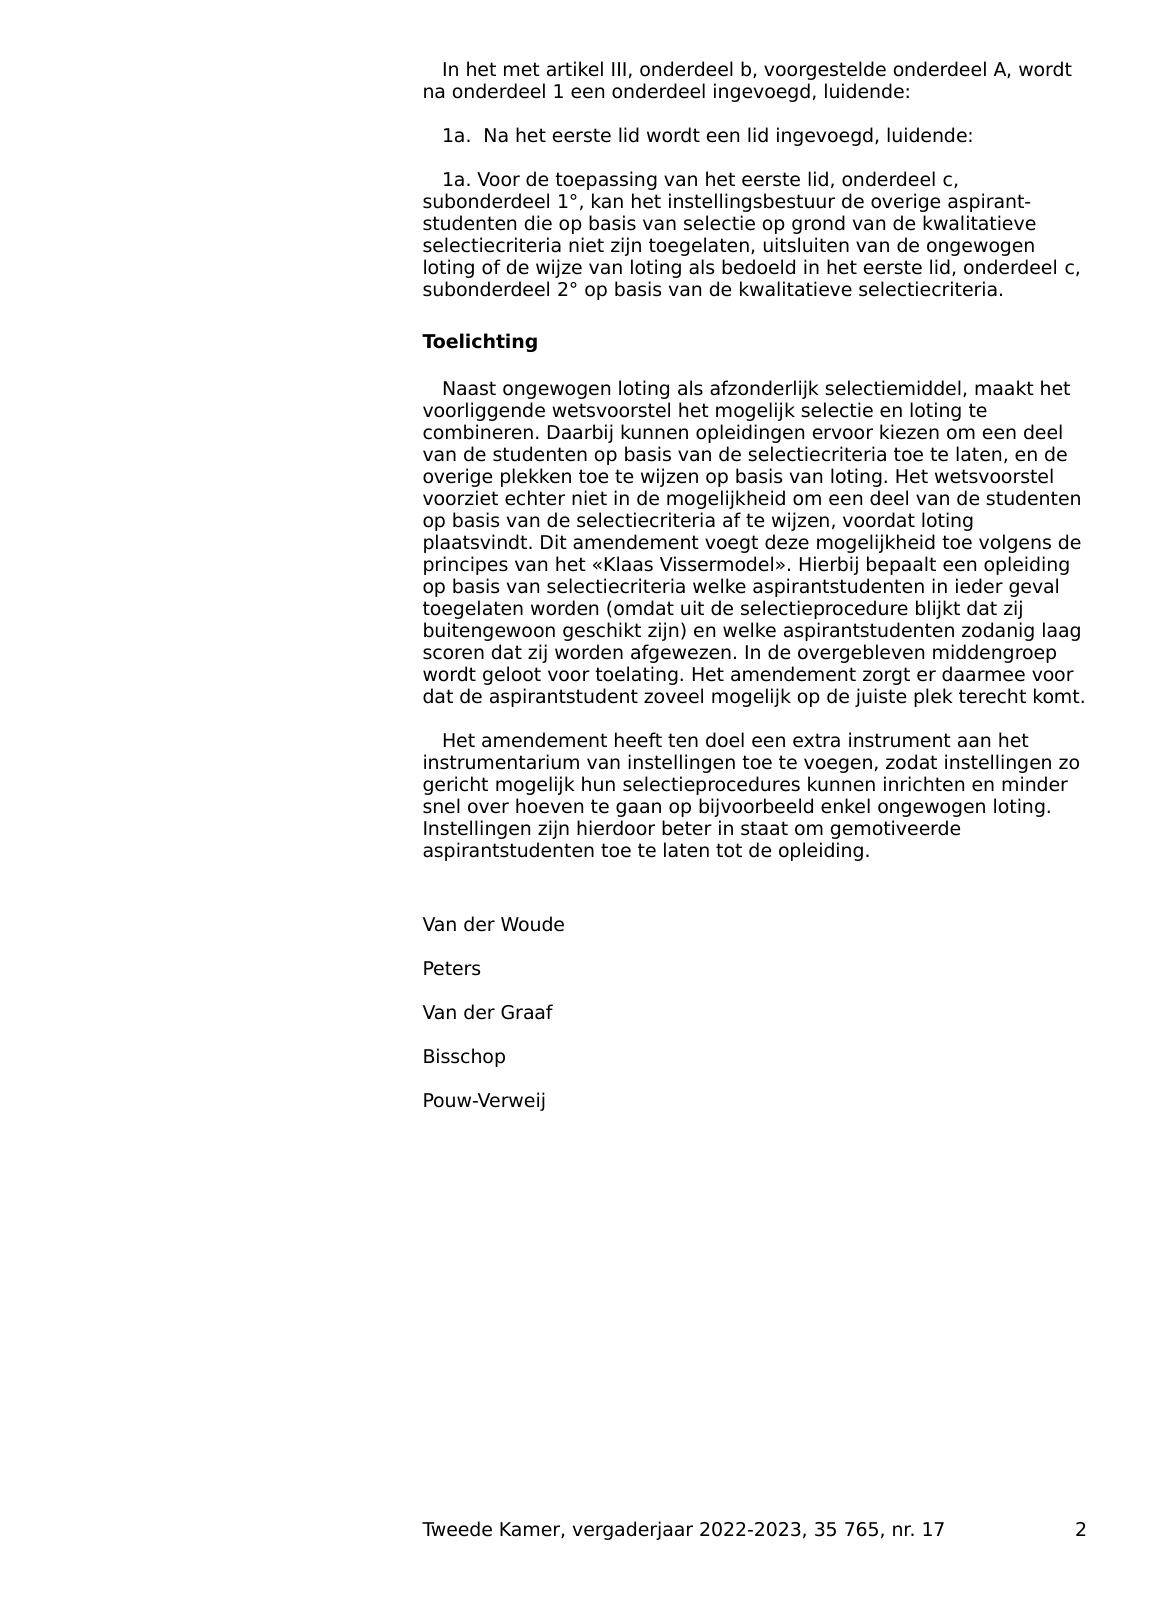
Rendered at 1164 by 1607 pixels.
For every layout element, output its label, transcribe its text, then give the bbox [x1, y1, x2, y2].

subtitle Toelichting [422, 331, 1087, 353]
text 1a. Voor de toepassing van het eerste lid, onderdeel c, subonderdeel 1°, kan het instellingsbestuur de overige aspirant-studenten die op basis van selectie op grond van de kwalitatieve selectiecriteria niet zijn toegelaten, uitsluiten van de ongewogen loting of de wijze van loting als bedoeld in het eerste lid, onderdeel c, subonderdeel 2° op basis van de kwalitatieve selectiecriteria. [422, 169, 1087, 301]
text Van der Woude Peters Van der Graaf Bisschop Pouw-Verweij [422, 892, 1087, 1112]
text In het met artikel III, onderdeel b, voorgestelde onderdeel A, wordt na onderdeel 1 een onderdeel ingevoegd, luidende: [422, 59, 1087, 103]
text 1a. Na het eerste lid wordt een lid ingevoegd, luidende: [422, 125, 1087, 147]
text Het amendement heeft ten doel een extra instrument aan het instrumentarium van instellingen toe te voegen, zodat instellingen zo gericht mogelijk hun selectieprocedures kunnen inrichten en minder snel over hoeven te gaan op bijvoorbeeld enkel ongewogen loting. Instellingen zijn hierdoor beter in staat om gemotiveerde aspirantstudenten toe te laten tot de opleiding. [422, 730, 1087, 862]
text Naast ongewogen loting als afzonderlijk selectiemiddel, maakt het voorliggende wetsvoorstel het mogelijk selectie en loting te combineren. Daarbij kunnen opleidingen ervoor kiezen om een deel van de studenten op basis van de selectiecriteria toe te laten, en de overige plekken toe te wijzen op basis van loting. Het wetsvoorstel voorziet echter niet in de mogelijkheid om een deel van de studenten op basis van de selectiecriteria af te wijzen, voordat loting plaatsvindt. Dit amendement voegt deze mogelijkheid toe volgens de principes van het «Klaas Vissermodel». Hierbij bepaalt een opleiding op basis van selectiecriteria welke aspirantstudenten in ieder geval toegelaten worden (omdat uit de selectieprocedure blijkt dat zij buitengewoon geschikt zijn) en welke aspirantstudenten zodanig laag scoren dat zij worden afgewezen. In de overgebleven middengroep wordt geloot voor toelating. Het amendement zorgt er daarmee voor dat de aspirantstudent zoveel mogelijk op de juiste plek terecht komt. [422, 378, 1087, 708]
